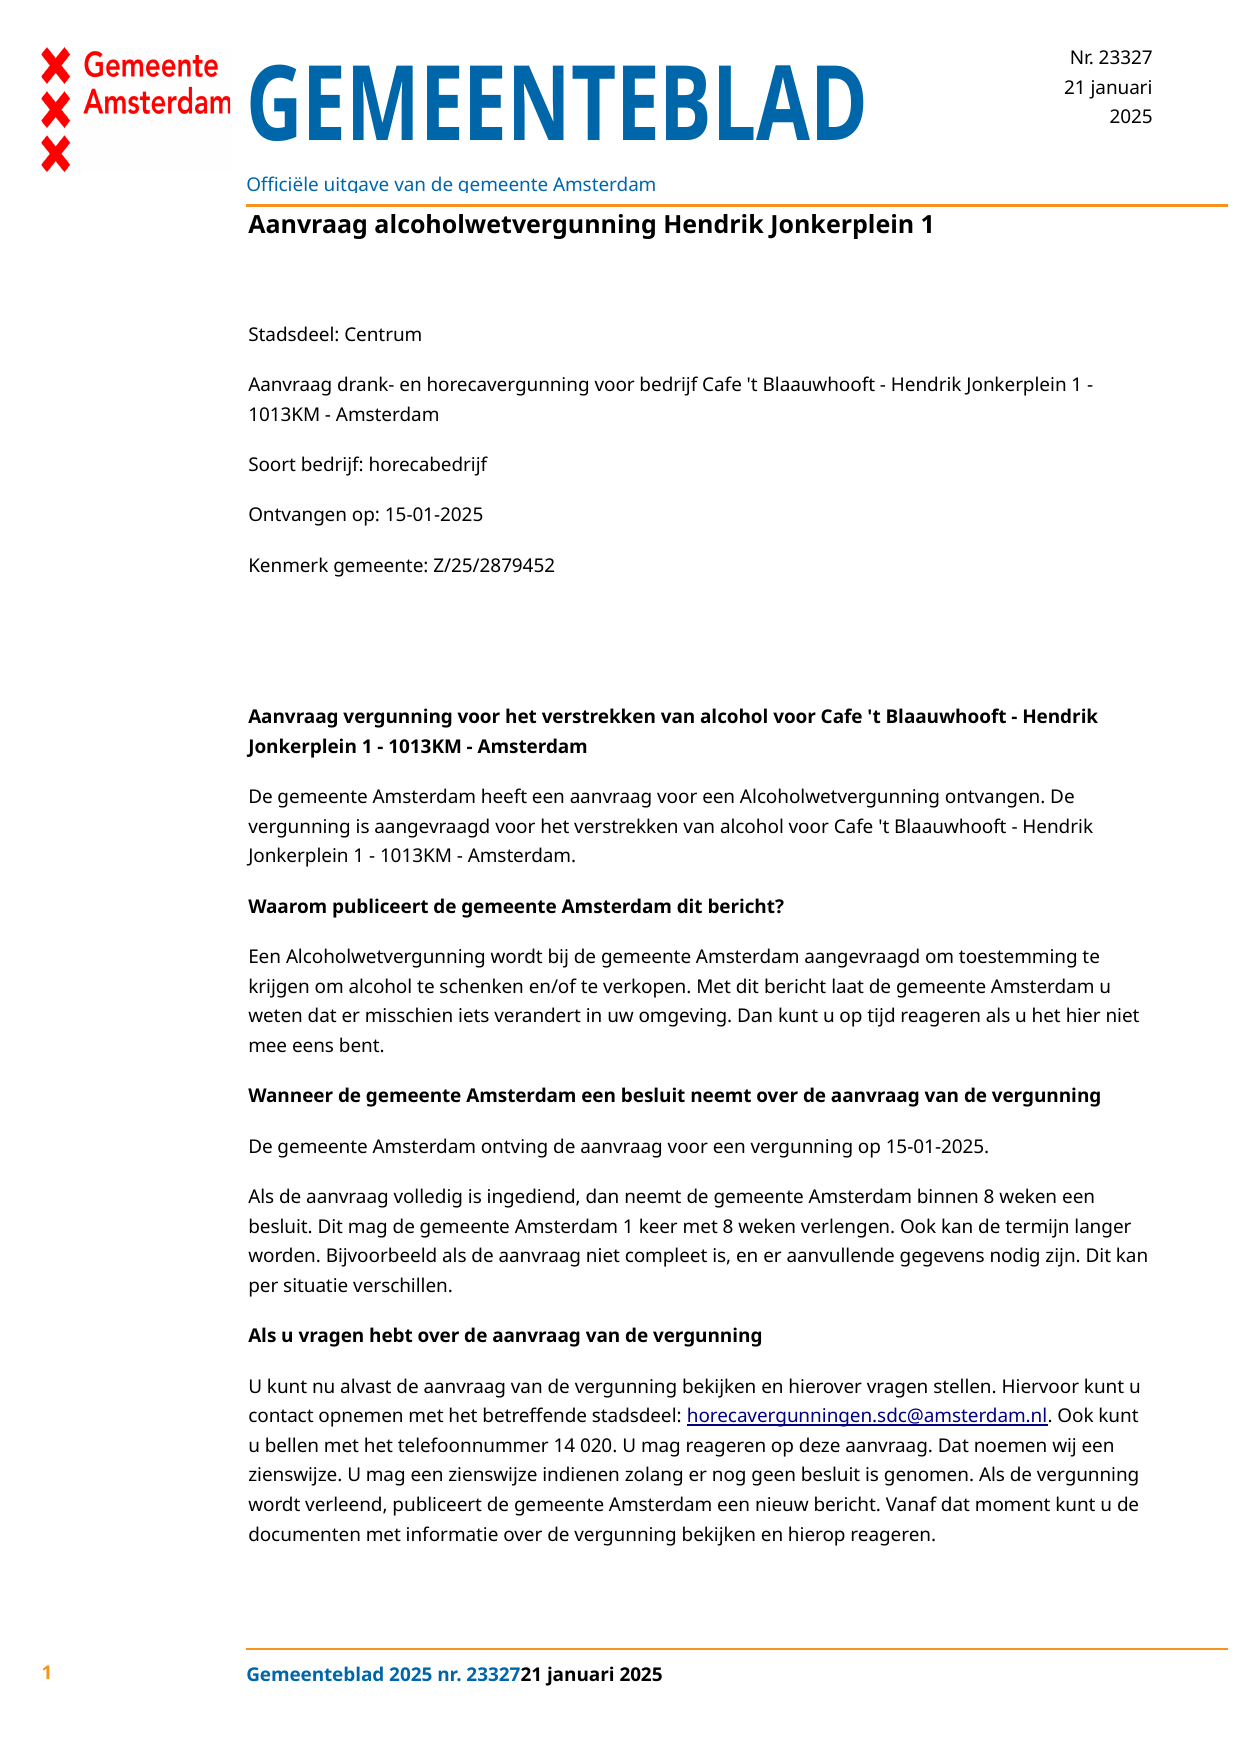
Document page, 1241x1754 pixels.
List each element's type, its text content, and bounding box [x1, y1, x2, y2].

text Ontvangen op: 15-01-2025 [248, 502, 1152, 527]
text Aanvraag drank- en horecavergunning voor bedrijf Cafe 't Blaauwhooft - Hendrik Jonkerplein 1 - 1013KM - Amsterdam [248, 371, 1152, 426]
text Als de aanvraag volledig is ingediend, dan neemt de gemeente Amsterdam binnen 8 weken een besluit. Dit mag de gemeente Amsterdam 1 keer met 8 weken verlengen. Ook kan de termijn langer worden. Bijvoorbeeld als de aanvraag niet compleet is, en er aanvullende gegevens nodig zijn. Dit kan per situatie verschillen. [248, 1183, 1152, 1298]
text Wanneer de gemeente Amsterdam een besluit neemt over de aanvraag van de vergunning [248, 1082, 1152, 1108]
text Als u vragen hebt over de aanvraag van de vergunning [248, 1322, 1152, 1348]
text Waarom publiceert de gemeente Amsterdam dit bericht? [248, 893, 1152, 918]
text Een Alcoholwetvergunning wordt bij de gemeente Amsterdam aangevraagd om toestemming te krijgen om alcohol te schenken en/of te verkopen. Met dit bericht laat de gemeente Amsterdam u weten dat er misschien iets verandert in uw omgeving. Dan kunt u op tijd reageren als u het hier niet mee eens bent. [248, 943, 1152, 1058]
text Aanvraag alcoholwetvergunning Hendrik Jonkerplein 1 [248, 207, 1152, 241]
text U kunt nu alvast de aanvraag van de vergunning bekijken en hierover vragen stellen. Hiervoor kunt u contact opnemen met het betreffende stadsdeel: horecavergunningen.sdc@amsterdam.nl. Ook kunt u bellen met het telefoonnummer 14 020. U mag reageren op deze aanvraag. Dat noemen wij een zienswijze. U mag een zienswijze indienen zolang er nog geen besluit is genomen. Als de vergunning wordt verleend, publiceert de gemeente Amsterdam een nieuw bericht. Vanaf dat moment kunt u de documenten met informatie over de vergunning bekijken en hierop reageren. [248, 1373, 1152, 1546]
text Kenmerk gemeente: Z/25/2879452 [248, 552, 1152, 578]
text Stadsdeel: Centrum [248, 321, 1152, 346]
text De gemeente Amsterdam heeft een aanvraag voor een Alcoholwetvergunning ontvangen. De vergunning is aangevraagd voor het verstrekken van alcohol voor Cafe 't Blaauwhooft - Hendrik Jonkerplein 1 - 1013KM - Amsterdam. [248, 783, 1152, 868]
text Soort bedrijf: horecabedrijf [248, 451, 1152, 477]
text De gemeente Amsterdam ontving de aanvraag voor een vergunning op 15-01-2025. [248, 1133, 1152, 1158]
text Aanvraag vergunning voor het verstrekken van alcohol voor Cafe 't Blaauwhooft - Hendrik Jonkerplein 1 - 1013KM - Amsterdam [248, 703, 1152, 758]
picture [41, 47, 231, 172]
